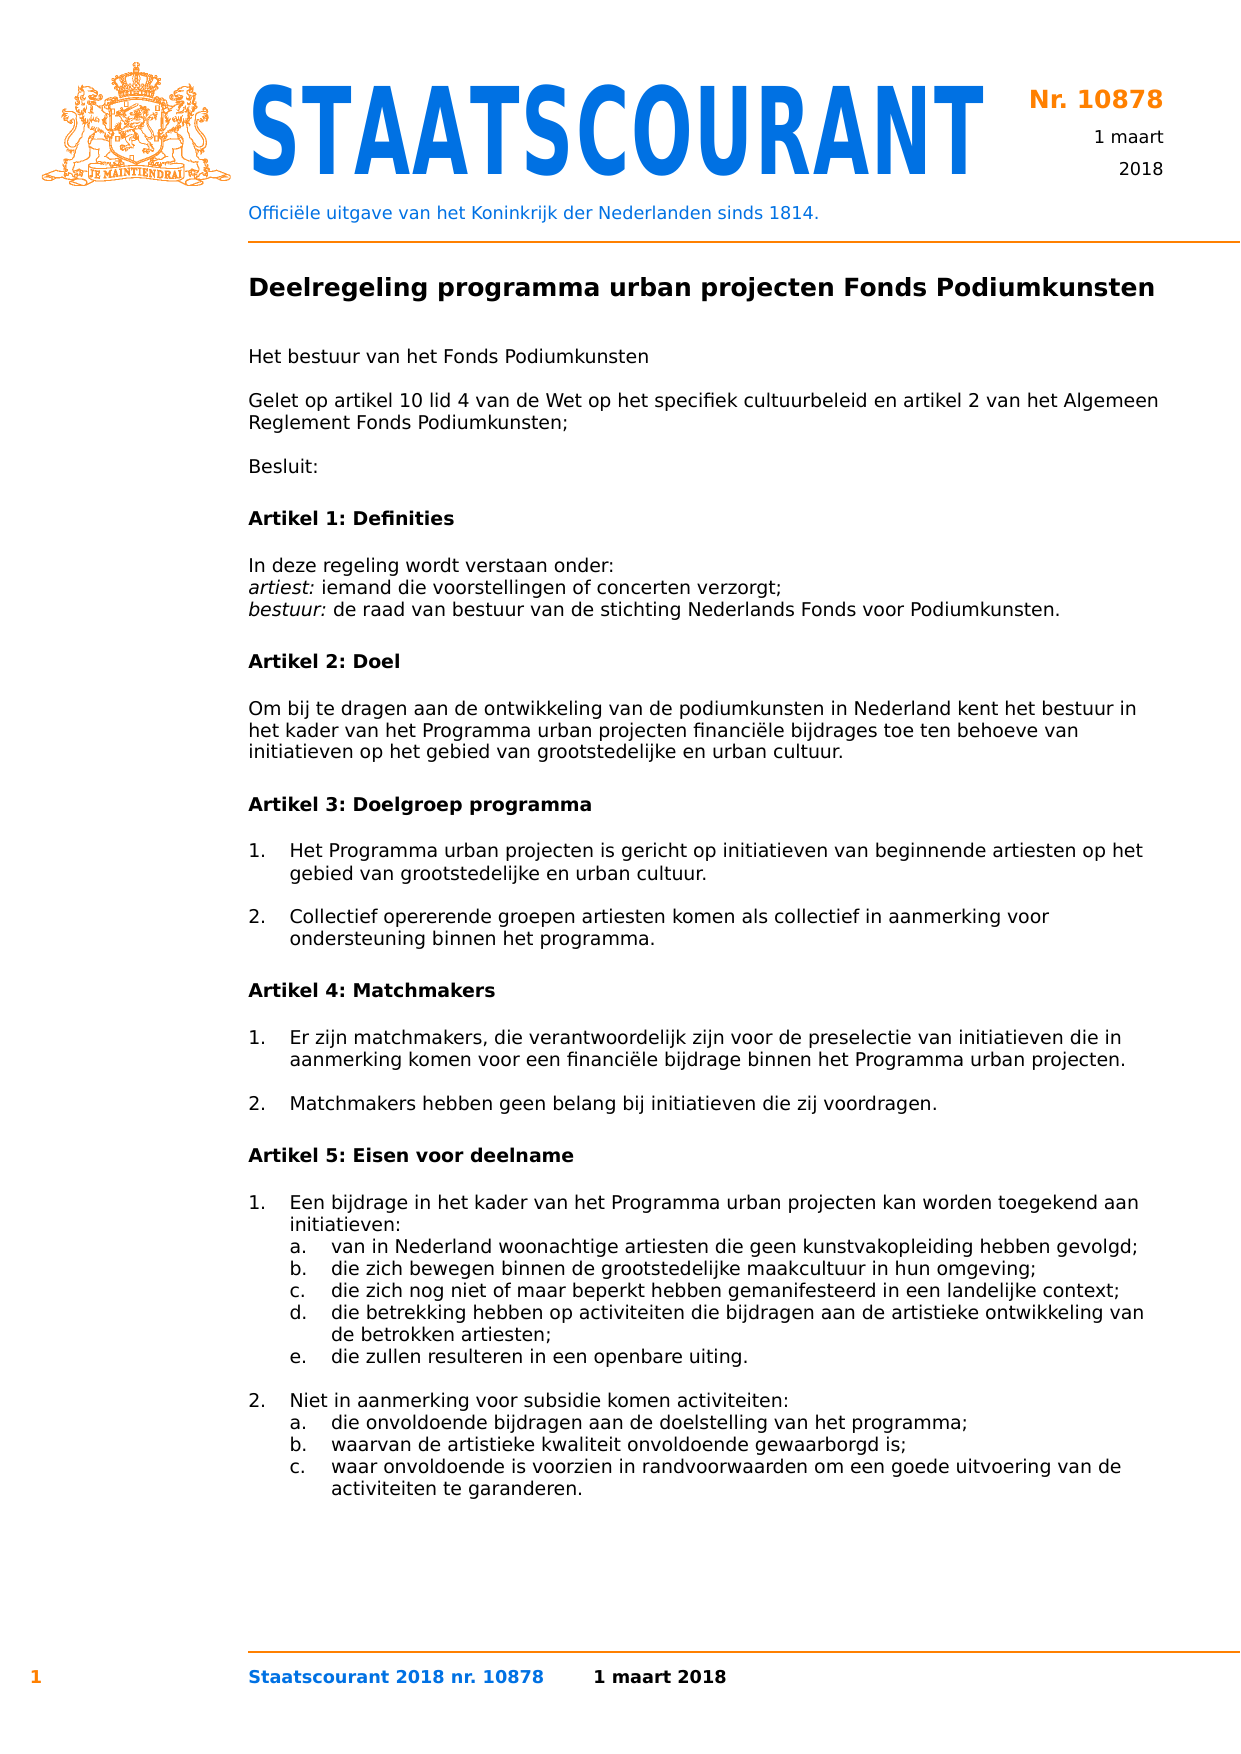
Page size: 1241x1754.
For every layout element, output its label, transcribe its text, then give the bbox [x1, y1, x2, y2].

table_header STAATSCOURANT [248, 62, 998, 203]
text 2. Niet in aanmerking voor subsidie komen activiteiten: [248, 1390, 1163, 1412]
text 1. Er zijn matchmakers, die verantwoordelijk zijn voor de preselectie van initiatieven die in aanmerking komen voor een financiële bijdrage binnen het Programma urban projecten. [248, 1027, 1163, 1071]
text artiest: iemand die voorstellingen of concerten verzorgt; [248, 577, 1163, 598]
text Besluit: [248, 456, 1163, 478]
subtitle Artikel 3: Doelgroep programma [248, 793, 1163, 815]
subtitle Artikel 2: Doel [248, 651, 1163, 672]
text 2. Matchmakers hebben geen belang bij initiatieven die zij voordragen. [248, 1093, 1163, 1115]
text In deze regeling wordt verstaan onder: [248, 554, 1163, 577]
subtitle Artikel 1: Definities [248, 508, 1163, 529]
picture [41, 62, 231, 186]
subtitle Artikel 4: Matchmakers [248, 980, 1163, 1002]
text a. van in Nederland woonachtige artiesten die geen kunstvakopleiding hebben gevolgd; [289, 1236, 1163, 1258]
text d. die betrekking hebben op activiteiten die bijdragen aan de artistieke ontwikkeling van de betrokken artiesten; [289, 1302, 1163, 1346]
text 2. Collectief opererende groepen artiesten komen als collectief in aanmerking voor ondersteuning binnen het programma. [248, 906, 1163, 950]
text bestuur: de raad van bestuur van de stichting Nederlands Fonds voor Podiumkunsten. [248, 598, 1163, 621]
subtitle Deelregeling programma urban projecten Fonds Podiumkunsten [248, 273, 1163, 302]
text 1. Het Programma urban projecten is gericht op initiatieven van beginnende artiesten op het gebied van grootstedelijke en urban cultuur. [248, 840, 1163, 884]
text Om bij te dragen aan de ontwikkeling van de podiumkunsten in Nederland kent het bestuur in het kader van het Programma urban projecten financiële bijdrages toe ten behoeve van initiatieven op het gebied van grootstedelijke en urban cultuur. [248, 697, 1163, 763]
table_header [25, 62, 248, 241]
subtitle Artikel 5: Eisen voor deelname [248, 1145, 1163, 1167]
table_cell 2018 [998, 153, 1240, 203]
text b. waarvan de artistieke kwaliteit onvoldoende gewaarborgd is; [289, 1434, 1163, 1456]
table_header Nr. 10878 [998, 62, 1240, 121]
table_cell 1 maart [998, 121, 1240, 153]
table_cell Officiële uitgave van het Koninkrijk der Nederlanden sinds 1814. [248, 203, 1240, 241]
text e. die zullen resulteren in een openbare uiting. [289, 1346, 1163, 1368]
text Het bestuur van het Fonds Podiumkunsten [248, 346, 1163, 368]
text a. die onvoldoende bijdragen aan de doelstelling van het programma; [289, 1412, 1163, 1434]
text c. die zich nog niet of maar beperkt hebben gemanifesteerd in een landelijke context; [289, 1280, 1163, 1302]
text Gelet op artikel 10 lid 4 van de Wet op het specifiek cultuurbeleid en artikel 2 van het Algemeen Reglement Fonds Podiumkunsten; [248, 390, 1163, 434]
text 1. Een bijdrage in het kader van het Programma urban projecten kan worden toegekend aan initiatieven: [248, 1192, 1163, 1236]
text b. die zich bewegen binnen de grootstedelijke maakcultuur in hun omgeving; [289, 1258, 1163, 1280]
text c. waar onvoldoende is voorzien in randvoorwaarden om een goede uitvoering van de activiteiten te garanderen. [289, 1456, 1163, 1499]
